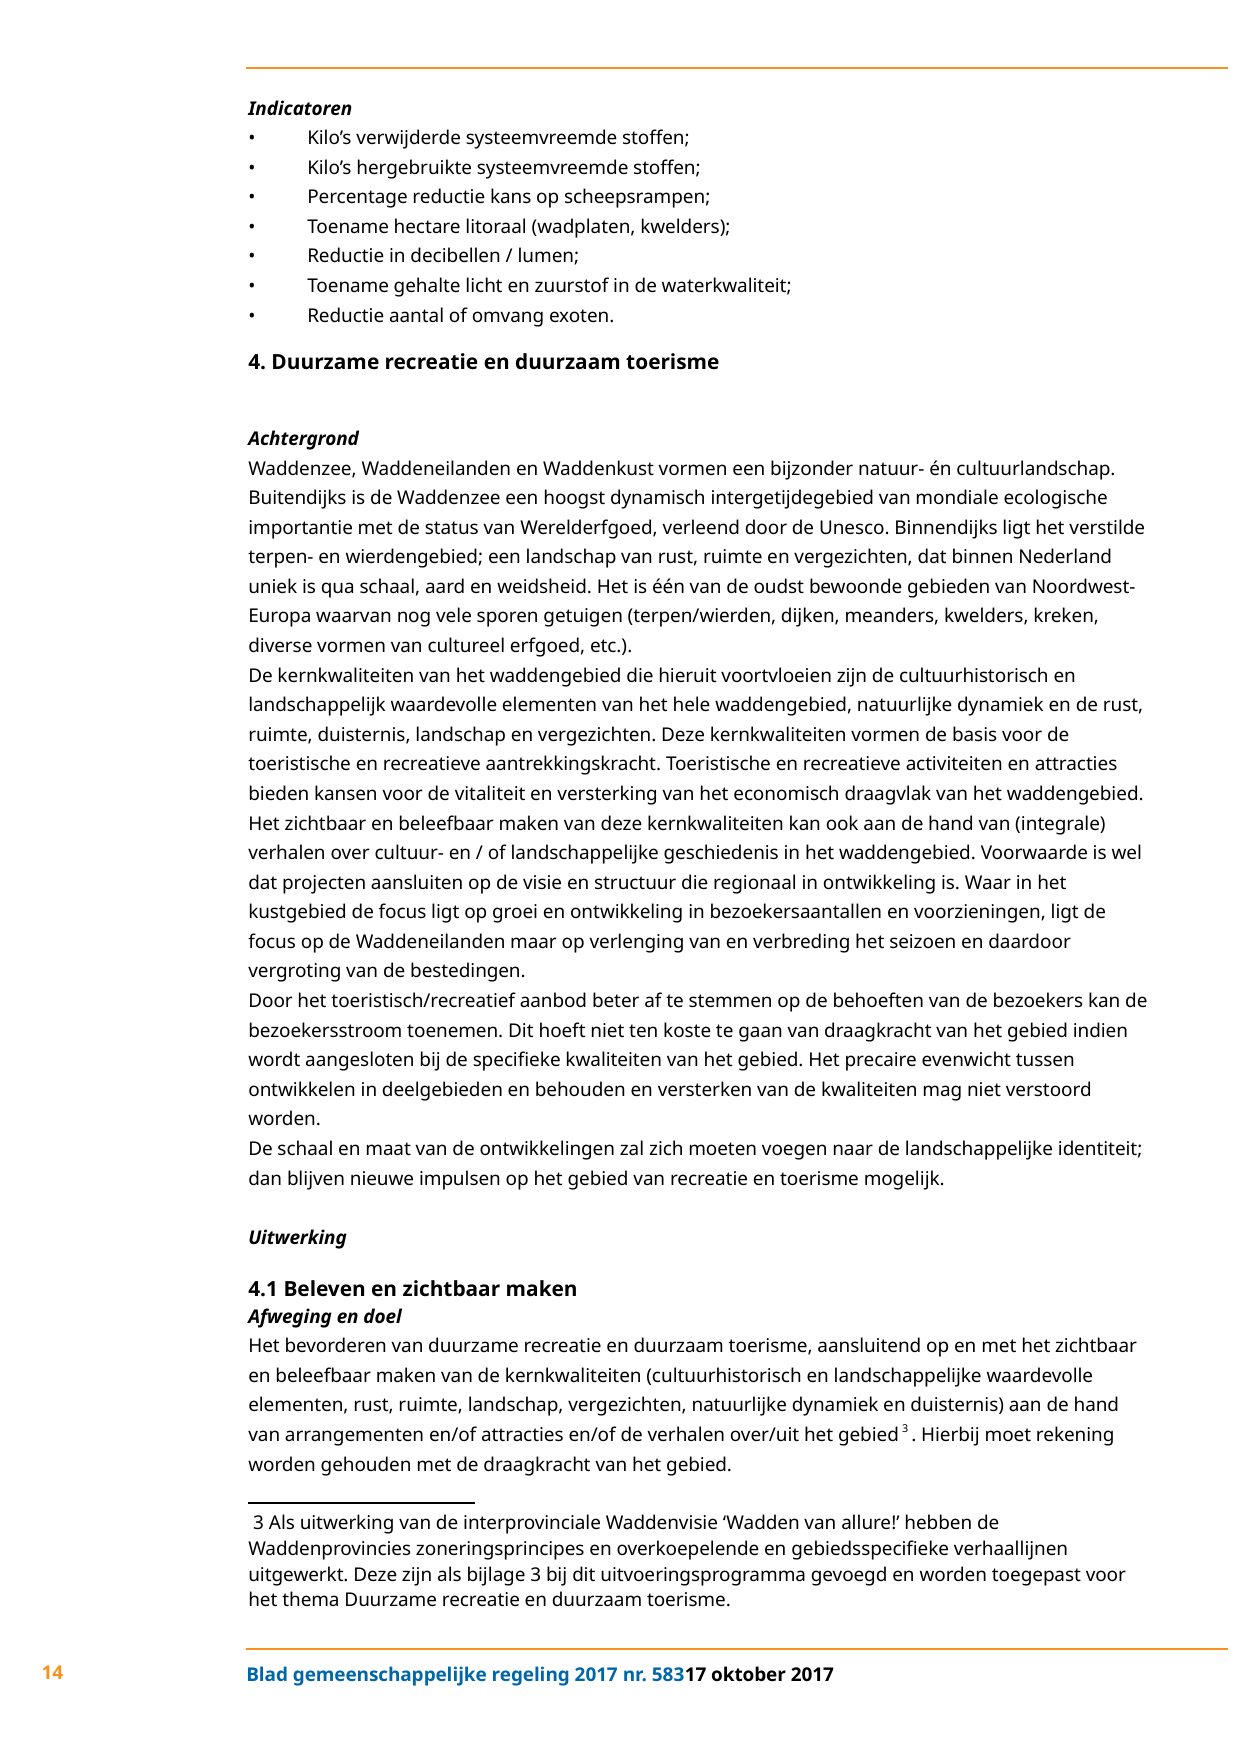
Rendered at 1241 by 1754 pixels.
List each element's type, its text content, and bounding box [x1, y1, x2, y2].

list Toename hectare litoraal (wadplaten, kwelders); [248, 213, 1152, 239]
text 4.1 Beleven en zichtbaar maken [248, 1274, 1152, 1303]
text De kernkwaliteiten van het waddengebied die hieruit voortvloeien zijn de cultuurhistorisch en landschappelijk waardevolle elementen van het hele waddengebied, natuurlijke dynamiek en de rust, ruimte, duisternis, landschap en vergezichten. Deze kernkwaliteiten vormen de basis voor de toeristische en recreatieve aantrekkingskracht. Toeristische en recreatieve activiteiten en attracties bieden kansen voor de vitaliteit en versterking van het economisch draagvlak van het waddengebied. Het zichtbaar en beleefbaar maken van deze kernkwaliteiten kan ook aan de hand van (integrale) verhalen over cultuur- en / of landschappelijke geschiedenis in het waddengebied. Voorwaarde is wel dat projecten aansluiten op de visie en structuur die regionaal in ontwikkeling is. Waar in het kustgebied de focus ligt op groei en ontwikkeling in bezoekersaantallen en voorzieningen, ligt de focus op de Waddeneilanden maar op verlenging van en verbreding het seizoen en daardoor vergroting van de bestedingen. [248, 662, 1152, 983]
text Door het toeristisch/recreatief aanbod beter af te stemmen op de behoeften van de bezoekers kan de bezoekersstroom toenemen. Dit hoeft niet ten koste te gaan van draagkracht van het gebied indien wordt aangesloten bij de specifieke kwaliteiten van het gebied. Het precaire evenwicht tussen ontwikkelen in deelgebieden en behouden en versterken van de kwaliteiten mag niet verstoord worden. [248, 987, 1152, 1131]
text Afweging en doel [248, 1303, 1152, 1328]
text Waddenzee, Waddeneilanden en Waddenkust vormen een bijzonder natuur- én cultuurlandschap. Buitendijks is de Waddenzee een hoogst dynamisch intergetijdegebied van mondiale ecologische importantie met de status van Werelderfgoed, verleend door de Unesco. Binnendijks ligt het verstilde terpen- en wierdengebied; een landschap van rust, ruimte en vergezichten, dat binnen Nederland uniek is qua schaal, aard en weidsheid. Het is één van de oudst bewoonde gebieden van Noordwest-Europa waarvan nog vele sporen getuigen (terpen/wierden, dijken, meanders, kwelders, kreken, diverse vormen van cultureel erfgoed, etc.). [248, 455, 1152, 658]
text Als uitwerking van de interprovinciale Waddenvisie ‘Wadden van allure!’ hebben de Waddenprovincies zoneringsprincipes en overkoepelende en gebiedsspecifieke verhaallijnen uitgewerkt. Deze zijn als bijlage 3 bij dit uitvoeringsprogramma gevoegd en worden toegepast voor het thema Duurzame recreatie en duurzaam toerisme. [248, 1509, 1152, 1612]
list Kilo’s verwijderde systeemvreemde stoffen; [248, 124, 1152, 150]
text Indicatoren [248, 95, 1152, 121]
list Reductie aantal of omvang exoten. [248, 302, 1152, 328]
text Uitwerking [248, 1224, 1152, 1250]
text Achtergrond [248, 425, 1152, 451]
text Het bevorderen van duurzame recreatie en duurzaam toerisme, aansluitend op en met het zichtbaar en beleefbaar maken van de kernkwaliteiten (cultuurhistorisch en landschappelijke waardevolle elementen, rust, ruimte, landschap, vergezichten, natuurlijke dynamiek en duisternis) aan de hand van arrangementen en/of attracties en/of de verhalen over/uit het gebied. Hierbij moet rekening worden gehouden met de draagkracht van het gebied. [248, 1332, 1152, 1476]
text 4. Duurzame recreatie en duurzaam toerisme [248, 347, 1152, 376]
list Percentage reductie kans op scheepsrampen; [248, 183, 1152, 209]
picture [41, 47, 231, 172]
list Reductie in decibellen / lumen; [248, 243, 1152, 268]
list Toename gehalte licht en zuurstof in de waterkwaliteit; [248, 272, 1152, 298]
text De schaal en maat van de ontwikkelingen zal zich moeten voegen naar de landschappelijke identiteit; dan blijven nieuwe impulsen op het gebied van recreatie en toerisme mogelijk. [248, 1135, 1152, 1191]
list Kilo’s hergebruikte systeemvreemde stoffen; [248, 154, 1152, 180]
